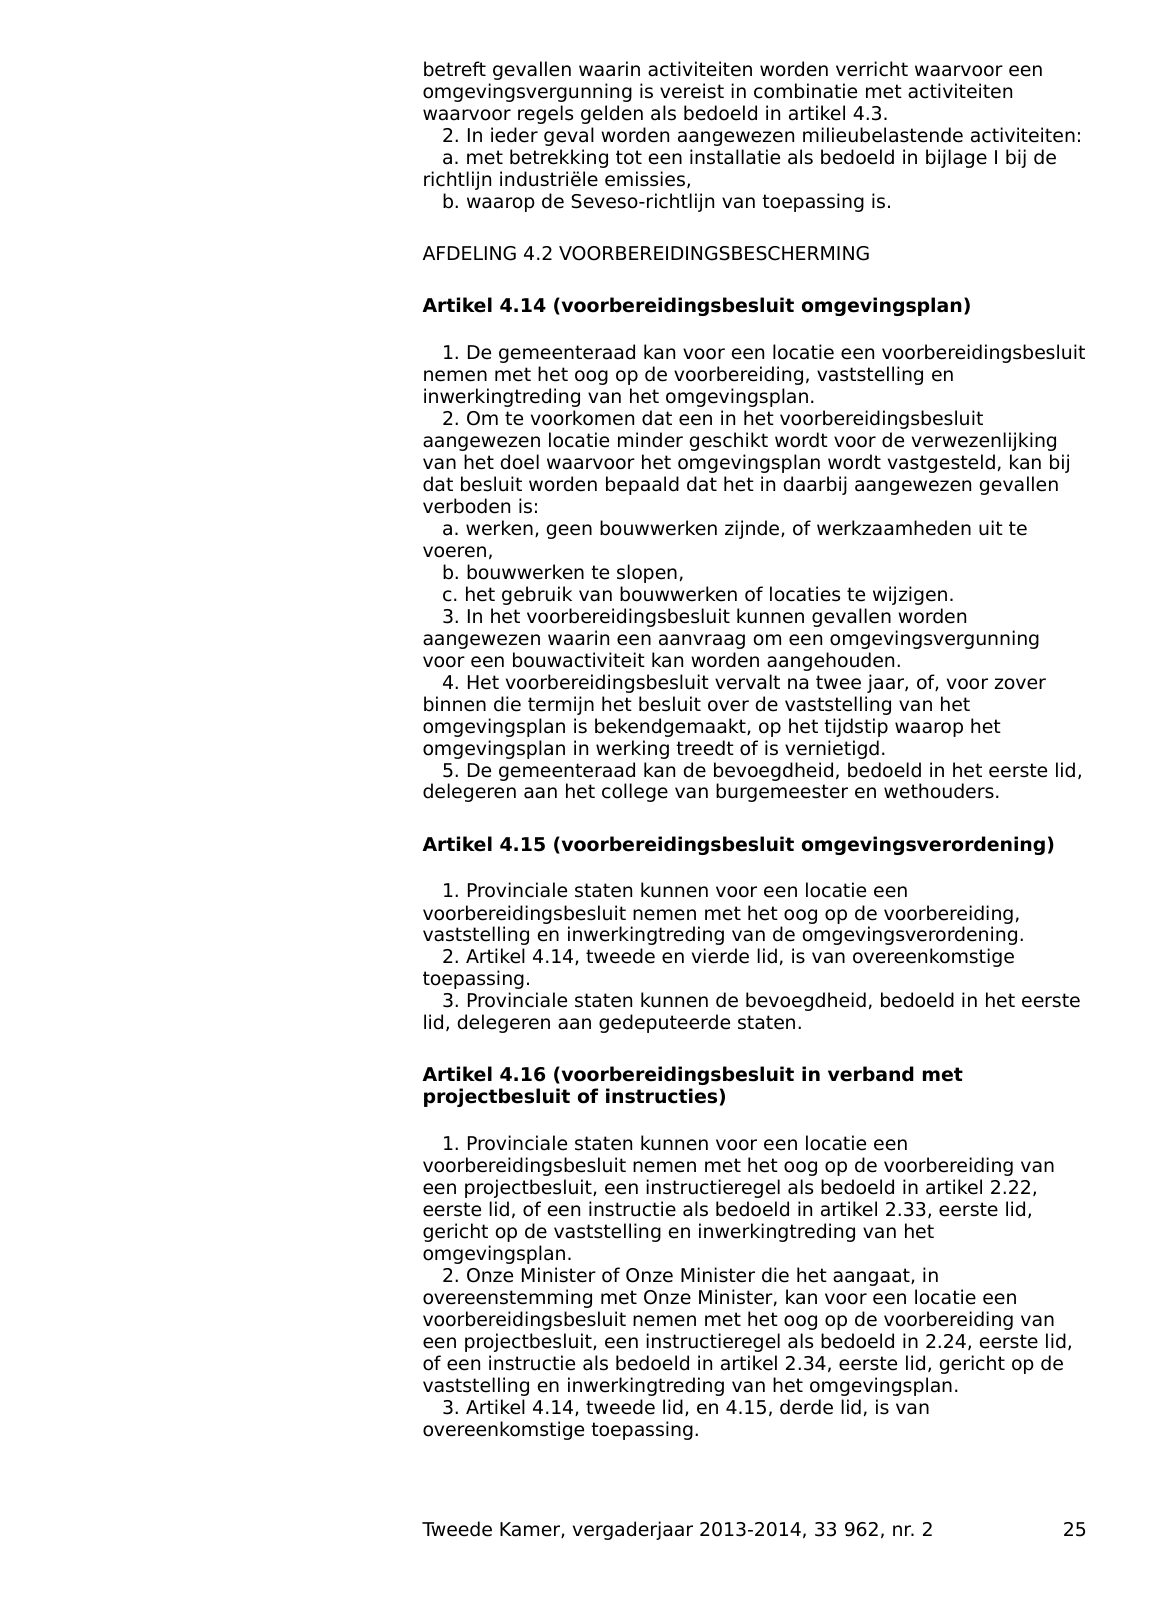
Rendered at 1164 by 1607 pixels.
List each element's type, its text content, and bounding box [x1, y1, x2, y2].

text c. het gebruik van bouwwerken of locaties te wijzigen. [422, 584, 1087, 606]
subtitle Artikel 4.15 (voorbereidingsbesluit omgevingsverordening) [422, 833, 1087, 855]
subtitle AFDELING 4.2 VOORBEREIDINGSBESCHERMING [422, 243, 1087, 265]
text 1. De gemeenteraad kan voor een locatie een voorbereidingsbesluit nemen met het oog op de voorbereiding, vaststelling en inwerkingtreding van het omgevingsplan. [422, 342, 1087, 408]
text a. werken, geen bouwwerken zijnde, of werkzaamheden uit te voeren, [422, 518, 1087, 562]
text 2. Om te voorkomen dat een in het voorbereidingsbesluit aangewezen locatie minder geschikt wordt voor de verwezenlijking van het doel waarvoor het omgevingsplan wordt vastgesteld, kan bij dat besluit worden bepaald dat het in daarbij aangewezen gevallen verboden is: [422, 408, 1087, 518]
text 2. Artikel 4.14, tweede en vierde lid, is van overeenkomstige toepassing. [422, 946, 1087, 990]
text 3. In het voorbereidingsbesluit kunnen gevallen worden aangewezen waarin een aanvraag om een omgevingsvergunning voor een bouwactiviteit kan worden aangehouden. [422, 606, 1087, 672]
text 3. Artikel 4.14, tweede lid, en 4.15, derde lid, is van overeenkomstige toepassing. [422, 1397, 1087, 1441]
text b. waarop de Seveso-richtlijn van toepassing is. [422, 191, 1087, 213]
text 4. Het voorbereidingsbesluit vervalt na twee jaar, of, voor zover binnen die termijn het besluit over de vaststelling van het omgevingsplan is bekendgemaakt, op het tijdstip waarop het omgevingsplan in werking treedt of is vernietigd. [422, 672, 1087, 759]
text 2. Onze Minister of Onze Minister die het aangaat, in overeenstemming met Onze Minister, kan voor een locatie een voorbereidingsbesluit nemen met het oog op de voorbereiding van een projectbesluit, een instructieregel als bedoeld in 2.24, eerste lid, of een instructie als bedoeld in artikel 2.34, eerste lid, gericht op de vaststelling en inwerkingtreding van het omgevingsplan. [422, 1265, 1087, 1397]
text 1. Provinciale staten kunnen voor een locatie een voorbereidingsbesluit nemen met het oog op de voorbereiding, vaststelling en inwerkingtreding van de omgevingsverordening. [422, 880, 1087, 946]
text 2. In ieder geval worden aangewezen milieubelastende activiteiten: [422, 125, 1087, 147]
text betreft gevallen waarin activiteiten worden verricht waarvoor een omgevingsvergunning is vereist in combinatie met activiteiten waarvoor regels gelden als bedoeld in artikel 4.3. [422, 59, 1087, 125]
text b. bouwwerken te slopen, [422, 562, 1087, 584]
text a. met betrekking tot een installatie als bedoeld in bijlage I bij de richtlijn industriële emissies, [422, 147, 1087, 191]
subtitle Artikel 4.14 (voorbereidingsbesluit omgevingsplan) [422, 295, 1087, 317]
text 3. Provinciale staten kunnen de bevoegdheid, bedoeld in het eerste lid, delegeren aan gedeputeerde staten. [422, 990, 1087, 1034]
text 5. De gemeenteraad kan de bevoegdheid, bedoeld in het eerste lid, delegeren aan het college van burgemeester en wethouders. [422, 759, 1087, 803]
subtitle Artikel 4.16 (voorbereidingsbesluit in verband met projectbesluit of instructies) [422, 1064, 1087, 1108]
text 1. Provinciale staten kunnen voor een locatie een voorbereidingsbesluit nemen met het oog op de voorbereiding van een projectbesluit, een instructieregel als bedoeld in artikel 2.22, eerste lid, of een instructie als bedoeld in artikel 2.33, eerste lid, gericht op de vaststelling en inwerkingtreding van het omgevingsplan. [422, 1133, 1087, 1265]
